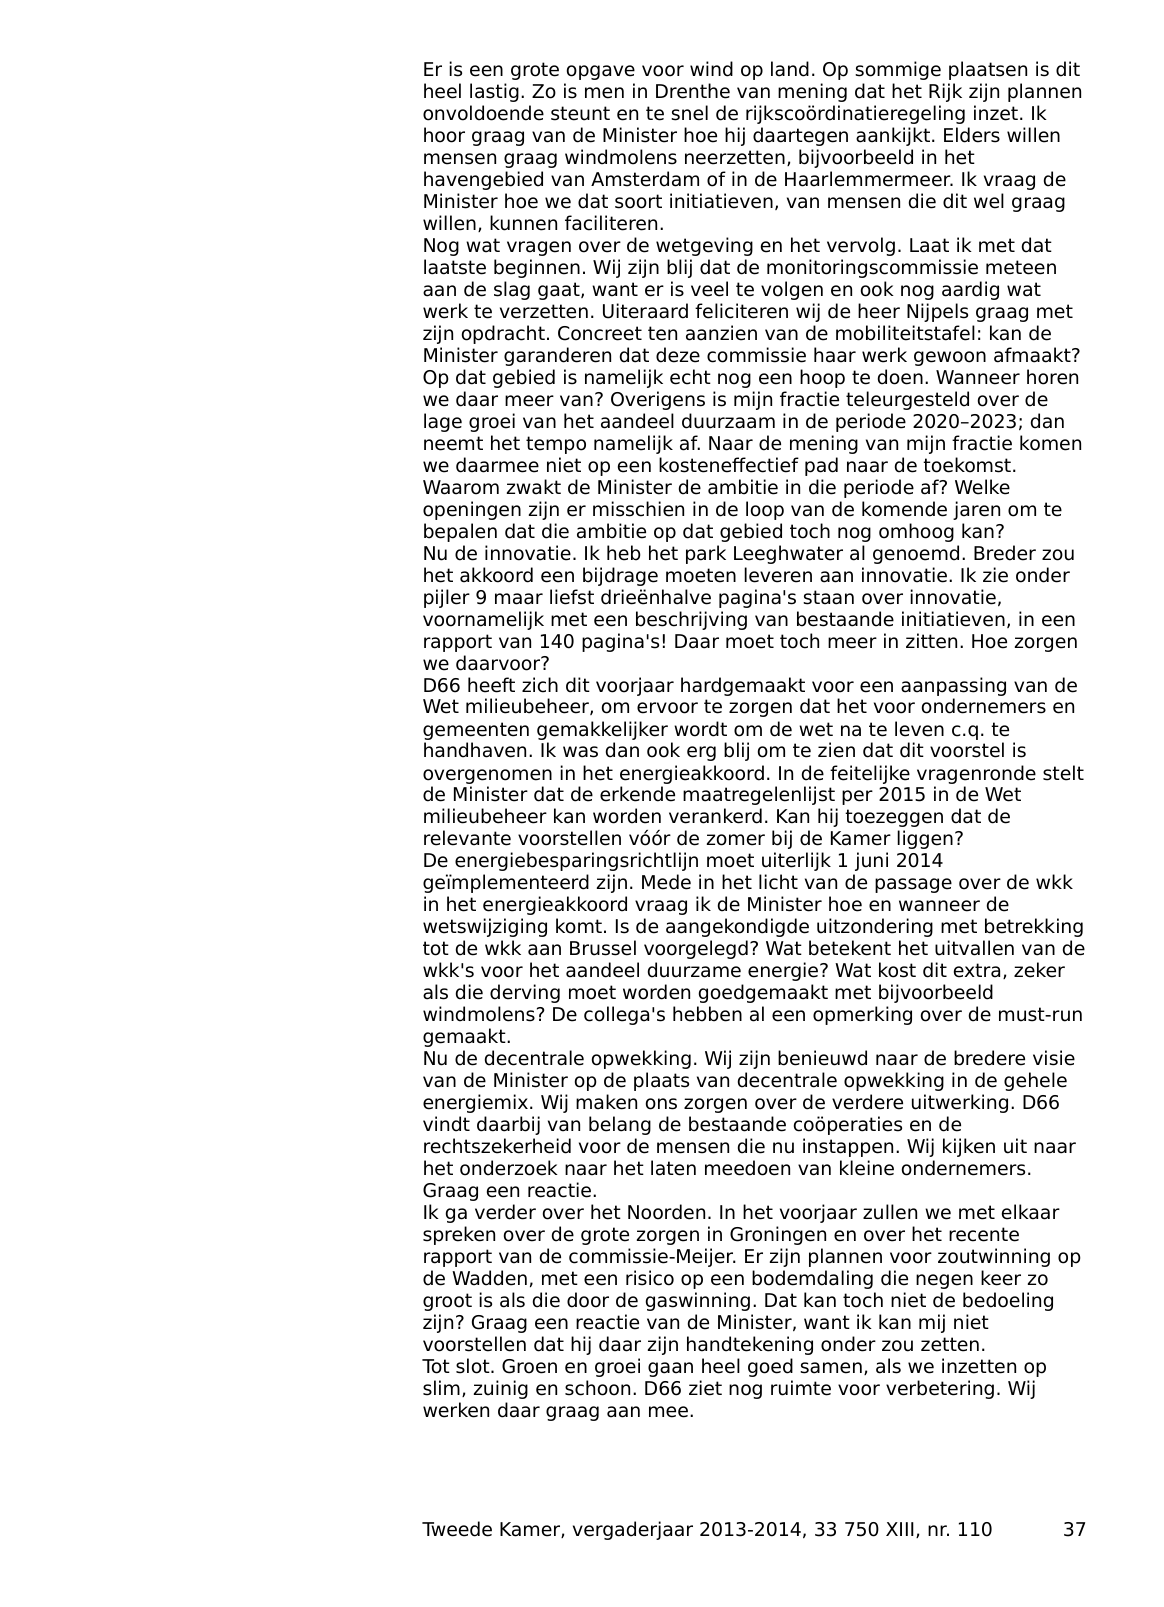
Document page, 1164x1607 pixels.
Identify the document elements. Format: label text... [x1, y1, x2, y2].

text Nu de innovatie. Ik heb het park Leeghwater al genoemd. Breder zou het akkoord een bijdrage moeten leveren aan innovatie. Ik zie onder pijler 9 maar liefst drieënhalve pagina's staan over innovatie, voornamelijk met een beschrijving van bestaande initiatieven, in een rapport van 140 pagina's! Daar moet toch meer in zitten. Hoe zorgen we daarvoor? [422, 543, 1087, 674]
text Nu de decentrale opwekking. Wij zijn benieuwd naar de bredere visie van de Minister op de plaats van decentrale opwekking in de gehele energiemix. Wij maken ons zorgen over de verdere uitwerking. D66 vindt daarbij van belang de bestaande coöperaties en de rechtszekerheid voor de mensen die nu instappen. Wij kijken uit naar het onderzoek naar het laten meedoen van kleine ondernemers. Graag een reactie. [422, 1048, 1087, 1202]
text Ik ga verder over het Noorden. In het voorjaar zullen we met elkaar spreken over de grote zorgen in Groningen en over het recente rapport van de commissie-Meijer. Er zijn plannen voor zoutwinning op de Wadden, met een risico op een bodemdaling die negen keer zo groot is als die door de gaswinning. Dat kan toch niet de bedoeling zijn? Graag een reactie van de Minister, want ik kan mij niet voorstellen dat hij daar zijn handtekening onder zou zetten. [422, 1202, 1087, 1356]
text Nog wat vragen over de wetgeving en het vervolg. Laat ik met dat laatste beginnen. Wij zijn blij dat de monitoringscommissie meteen aan de slag gaat, want er is veel te volgen en ook nog aardig wat werk te verzetten. Uiteraard feliciteren wij de heer Nijpels graag met zijn opdracht. Concreet ten aanzien van de mobiliteitstafel: kan de Minister garanderen dat deze commissie haar werk gewoon afmaakt? Op dat gebied is namelijk echt nog een hoop te doen. Wanneer horen we daar meer van? Overigens is mijn fractie teleurgesteld over de lage groei van het aandeel duurzaam in de periode 2020–2023; dan neemt het tempo namelijk af. Naar de mening van mijn fractie komen we daarmee niet op een kosteneffectief pad naar de toekomst. Waarom zwakt de Minister de ambitie in die periode af? Welke openingen zijn er misschien in de loop van de komende jaren om te bepalen dat die ambitie op dat gebied toch nog omhoog kan? [422, 235, 1087, 543]
text Tot slot. Groen en groei gaan heel goed samen, als we inzetten op slim, zuinig en schoon. D66 ziet nog ruimte voor verbetering. Wij werken daar graag aan mee. [422, 1356, 1087, 1422]
text Er is een grote opgave voor wind op land. Op sommige plaatsen is dit heel lastig. Zo is men in Drenthe van mening dat het Rijk zijn plannen onvoldoende steunt en te snel de rijkscoördinatieregeling inzet. Ik hoor graag van de Minister hoe hij daartegen aankijkt. Elders willen mensen graag windmolens neerzetten, bijvoorbeeld in het havengebied van Amsterdam of in de Haarlemmermeer. Ik vraag de Minister hoe we dat soort initiatieven, van mensen die dit wel graag willen, kunnen faciliteren. [422, 59, 1087, 235]
text D66 heeft zich dit voorjaar hardgemaakt voor een aanpassing van de Wet milieubeheer, om ervoor te zorgen dat het voor ondernemers en gemeenten gemakkelijker wordt om de wet na te leven c.q. te handhaven. Ik was dan ook erg blij om te zien dat dit voorstel is overgenomen in het energieakkoord. In de feitelijke vragenronde stelt de Minister dat de erkende maatregelenlijst per 2015 in de Wet milieubeheer kan worden verankerd. Kan hij toezeggen dat de relevante voorstellen vóór de zomer bij de Kamer liggen? [422, 674, 1087, 850]
text De energiebesparingsrichtlijn moet uiterlijk 1 juni 2014 geïmplementeerd zijn. Mede in het licht van de passage over de wkk in het energieakkoord vraag ik de Minister hoe en wanneer de wetswijziging komt. Is de aangekondigde uitzondering met betrekking tot de wkk aan Brussel voorgelegd? Wat betekent het uitvallen van de wkk's voor het aandeel duurzame energie? Wat kost dit extra, zeker als die derving moet worden goedgemaakt met bijvoorbeeld windmolens? De collega's hebben al een opmerking over de must-run gemaakt. [422, 850, 1087, 1048]
